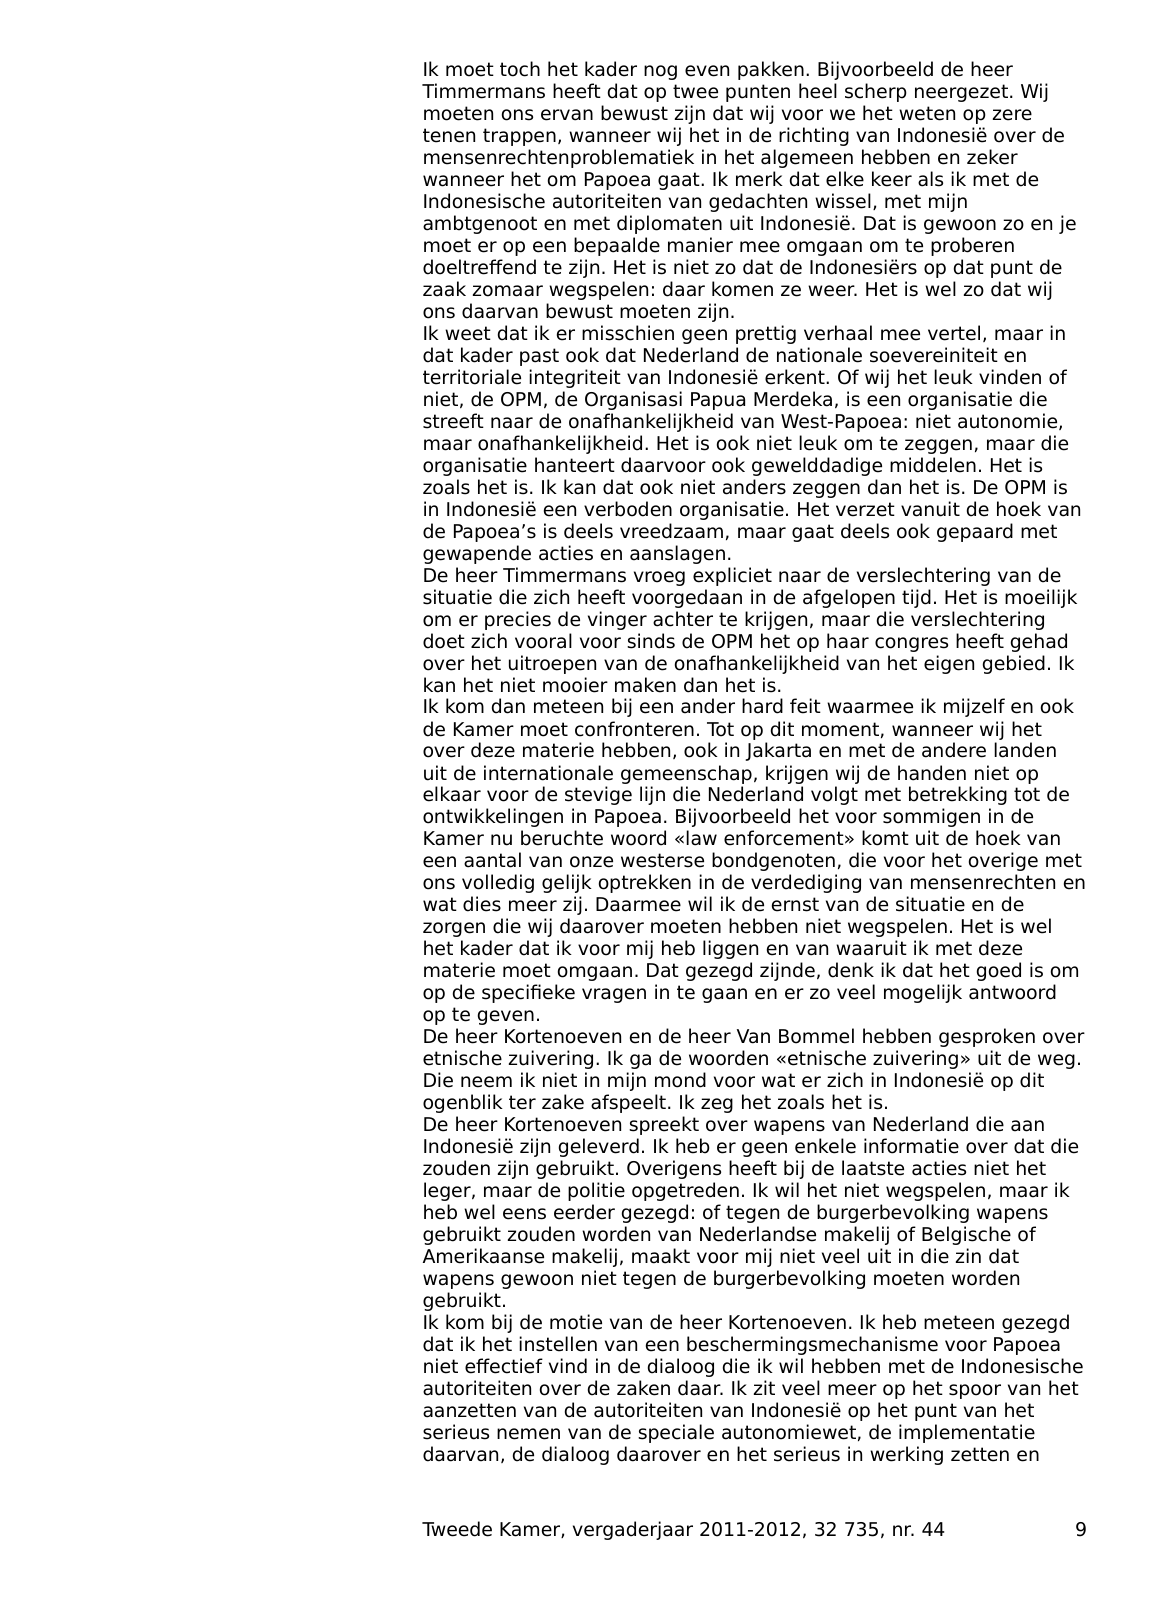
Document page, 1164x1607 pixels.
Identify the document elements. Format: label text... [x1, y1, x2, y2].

text Ik kom dan meteen bij een ander hard feit waarmee ik mijzelf en ook de Kamer moet confronteren. Tot op dit moment, wanneer wij het over deze materie hebben, ook in Jakarta en met de andere landen uit de internationale gemeenschap, krijgen wij de handen niet op elkaar voor de stevige lijn die Nederland volgt met betrekking tot de ontwikkelingen in Papoea. Bijvoorbeeld het voor sommigen in de Kamer nu beruchte woord «law enforcement» komt uit de hoek van een aantal van onze westerse bondgenoten, die voor het overige met ons volledig gelijk optrekken in de verdediging van mensenrechten en wat dies meer zij. Daarmee wil ik de ernst van de situatie en de zorgen die wij daarover moeten hebben niet wegspelen. Het is wel het kader dat ik voor mij heb liggen en van waaruit ik met deze materie moet omgaan. Dat gezegd zijnde, denk ik dat het goed is om op de specifieke vragen in te gaan en er zo veel mogelijk antwoord op te geven. [422, 696, 1087, 1026]
text Ik moet toch het kader nog even pakken. Bijvoorbeeld de heer Timmermans heeft dat op twee punten heel scherp neergezet. Wij moeten ons ervan bewust zijn dat wij voor we het weten op zere tenen trappen, wanneer wij het in de richting van Indonesië over de mensenrechtenproblematiek in het algemeen hebben en zeker wanneer het om Papoea gaat. Ik merk dat elke keer als ik met de Indonesische autoriteiten van gedachten wissel, met mijn ambtgenoot en met diplomaten uit Indonesië. Dat is gewoon zo en je moet er op een bepaalde manier mee omgaan om te proberen doeltreffend te zijn. Het is niet zo dat de Indonesiërs op dat punt de zaak zomaar wegspelen: daar komen ze weer. Het is wel zo dat wij ons daarvan bewust moeten zijn. [422, 59, 1087, 323]
text De heer Timmermans vroeg expliciet naar de verslechtering van de situatie die zich heeft voorgedaan in de afgelopen tijd. Het is moeilijk om er precies de vinger achter te krijgen, maar die verslechtering doet zich vooral voor sinds de OPM het op haar congres heeft gehad over het uitroepen van de onafhankelijkheid van het eigen gebied. Ik kan het niet mooier maken dan het is. [422, 564, 1087, 696]
text De heer Kortenoeven spreekt over wapens van Nederland die aan Indonesië zijn geleverd. Ik heb er geen enkele informatie over dat die zouden zijn gebruikt. Overigens heeft bij de laatste acties niet het leger, maar de politie opgetreden. Ik wil het niet wegspelen, maar ik heb wel eens eerder gezegd: of tegen de burgerbevolking wapens gebruikt zouden worden van Nederlandse makelij of Belgische of Amerikaanse makelij, maakt voor mij niet veel uit in die zin dat wapens gewoon niet tegen de burgerbevolking moeten worden gebruikt. [422, 1114, 1087, 1312]
text Ik weet dat ik er misschien geen prettig verhaal mee vertel, maar in dat kader past ook dat Nederland de nationale soevereiniteit en territoriale integriteit van Indonesië erkent. Of wij het leuk vinden of niet, de OPM, de Organisasi Papua Merdeka, is een organisatie die streeft naar de onafhankelijkheid van West-Papoea: niet autonomie, maar onafhankelijkheid. Het is ook niet leuk om te zeggen, maar die organisatie hanteert daarvoor ook gewelddadige middelen. Het is zoals het is. Ik kan dat ook niet anders zeggen dan het is. De OPM is in Indonesië een verboden organisatie. Het verzet vanuit de hoek van de Papoea’s is deels vreedzaam, maar gaat deels ook gepaard met gewapende acties en aanslagen. [422, 323, 1087, 564]
text De heer Kortenoeven en de heer Van Bommel hebben gesproken over etnische zuivering. Ik ga de woorden «etnische zuivering» uit de weg. Die neem ik niet in mijn mond voor wat er zich in Indonesië op dit ogenblik ter zake afspeelt. Ik zeg het zoals het is. [422, 1026, 1087, 1114]
text Ik kom bij de motie van de heer Kortenoeven. Ik heb meteen gezegd dat ik het instellen van een beschermingsmechanisme voor Papoea niet effectief vind in de dialoog die ik wil hebben met de Indonesische autoriteiten over de zaken daar. Ik zit veel meer op het spoor van het aanzetten van de autoriteiten van Indonesië op het punt van het serieus nemen van de speciale autonomiewet, de implementatie daarvan, de dialoog daarover en het serieus in werking zetten en [422, 1312, 1087, 1466]
